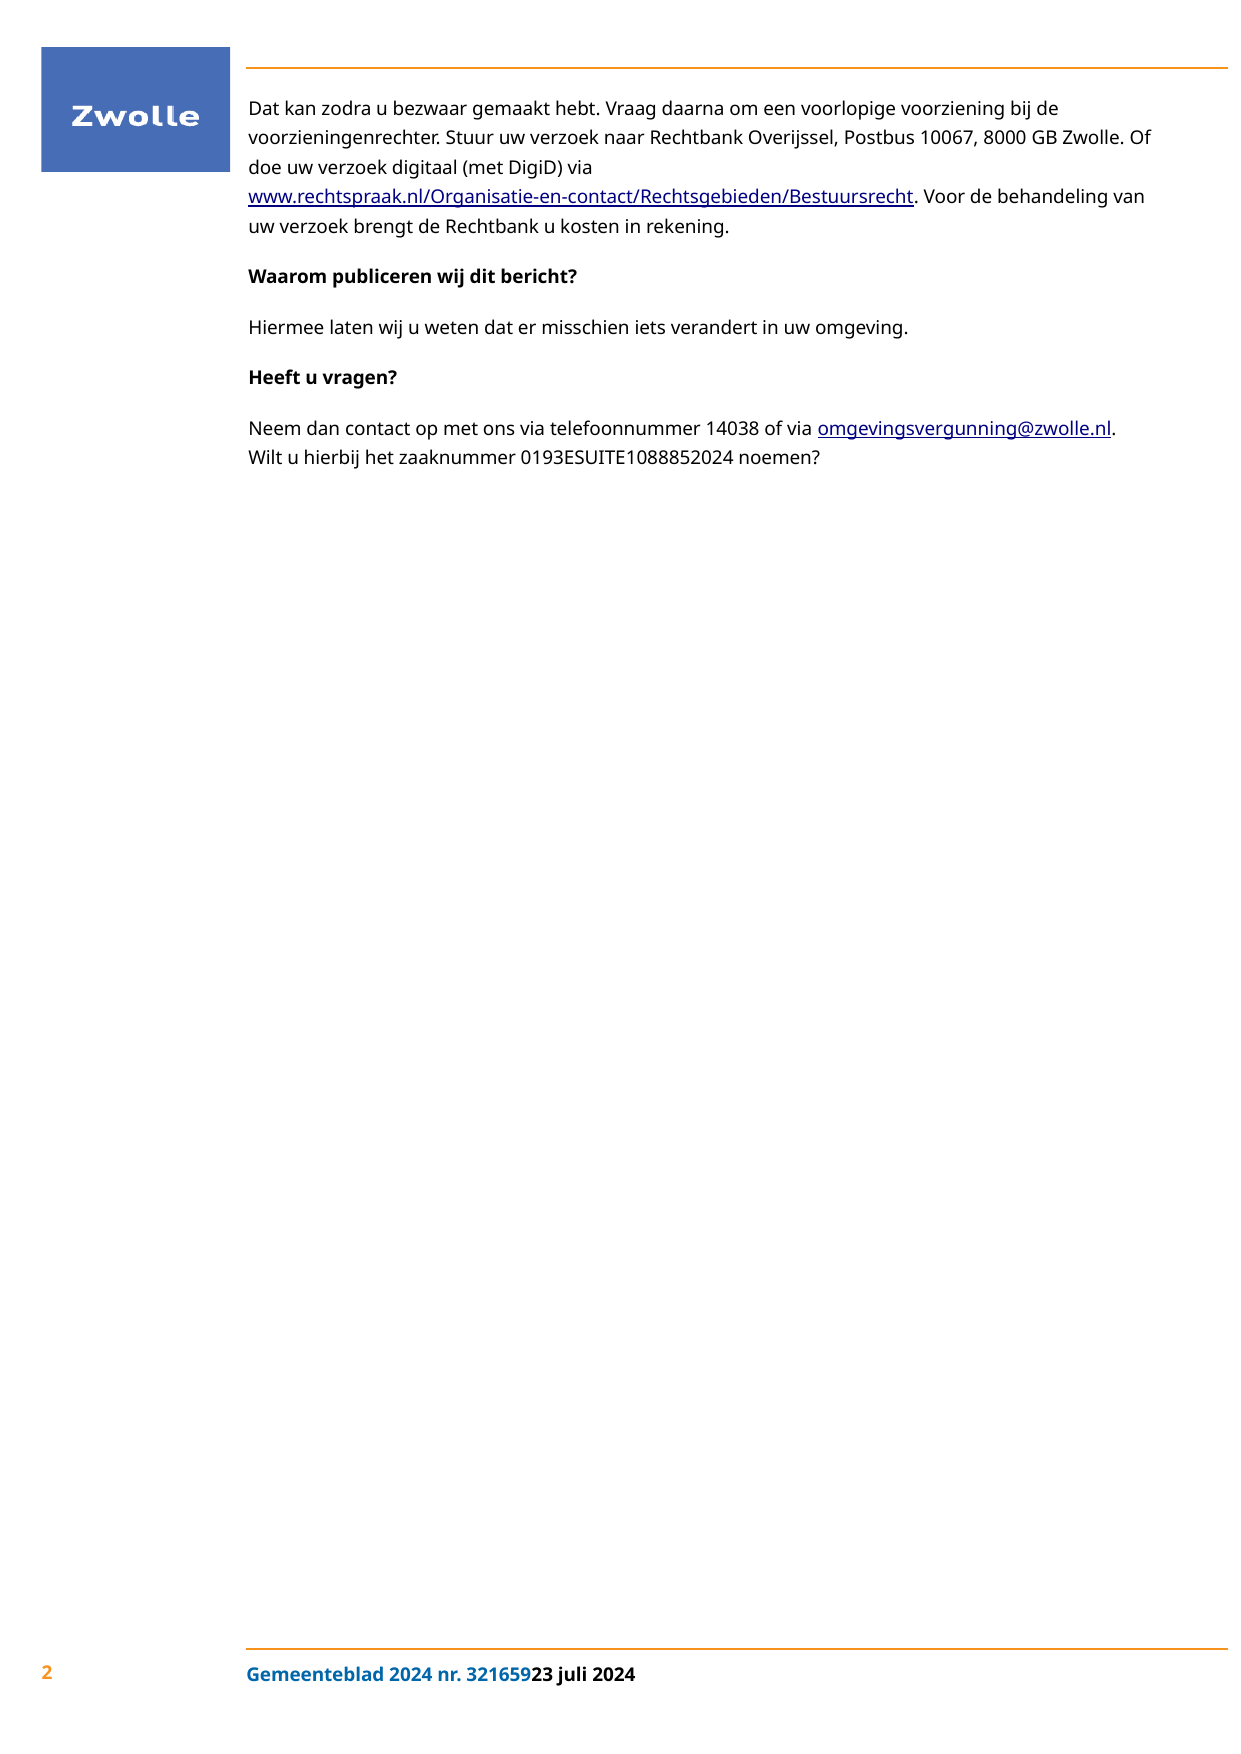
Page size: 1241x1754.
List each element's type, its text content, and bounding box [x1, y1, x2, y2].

text Waarom publiceren wij dit bericht? [248, 263, 1152, 289]
picture [41, 47, 231, 172]
text Hiermee laten wij u weten dat er misschien iets verandert in uw omgeving. [248, 314, 1152, 340]
text Neem dan contact op met ons via telefoonnummer 14038 of via omgevingsvergunning@zwolle.nl. Wilt u hierbij het zaaknummer 0193ESUITE1088852024 noemen? [248, 415, 1152, 470]
text Heeft u vragen? [248, 364, 1152, 390]
text Dat kan zodra u bezwaar gemaakt hebt. Vraag daarna om een voorlopige voorziening bij de voorzieningenrechter. Stuur uw verzoek naar Rechtbank Overijssel, Postbus 10067, 8000 GB Zwolle. Of doe uw verzoek digitaal (met DigiD) via www.rechtspraak.nl/Organisatie-en-contact/Rechtsgebieden/Bestuursrecht. Voor de behandeling van uw verzoek brengt de Rechtbank u kosten in rekening. [248, 95, 1152, 239]
